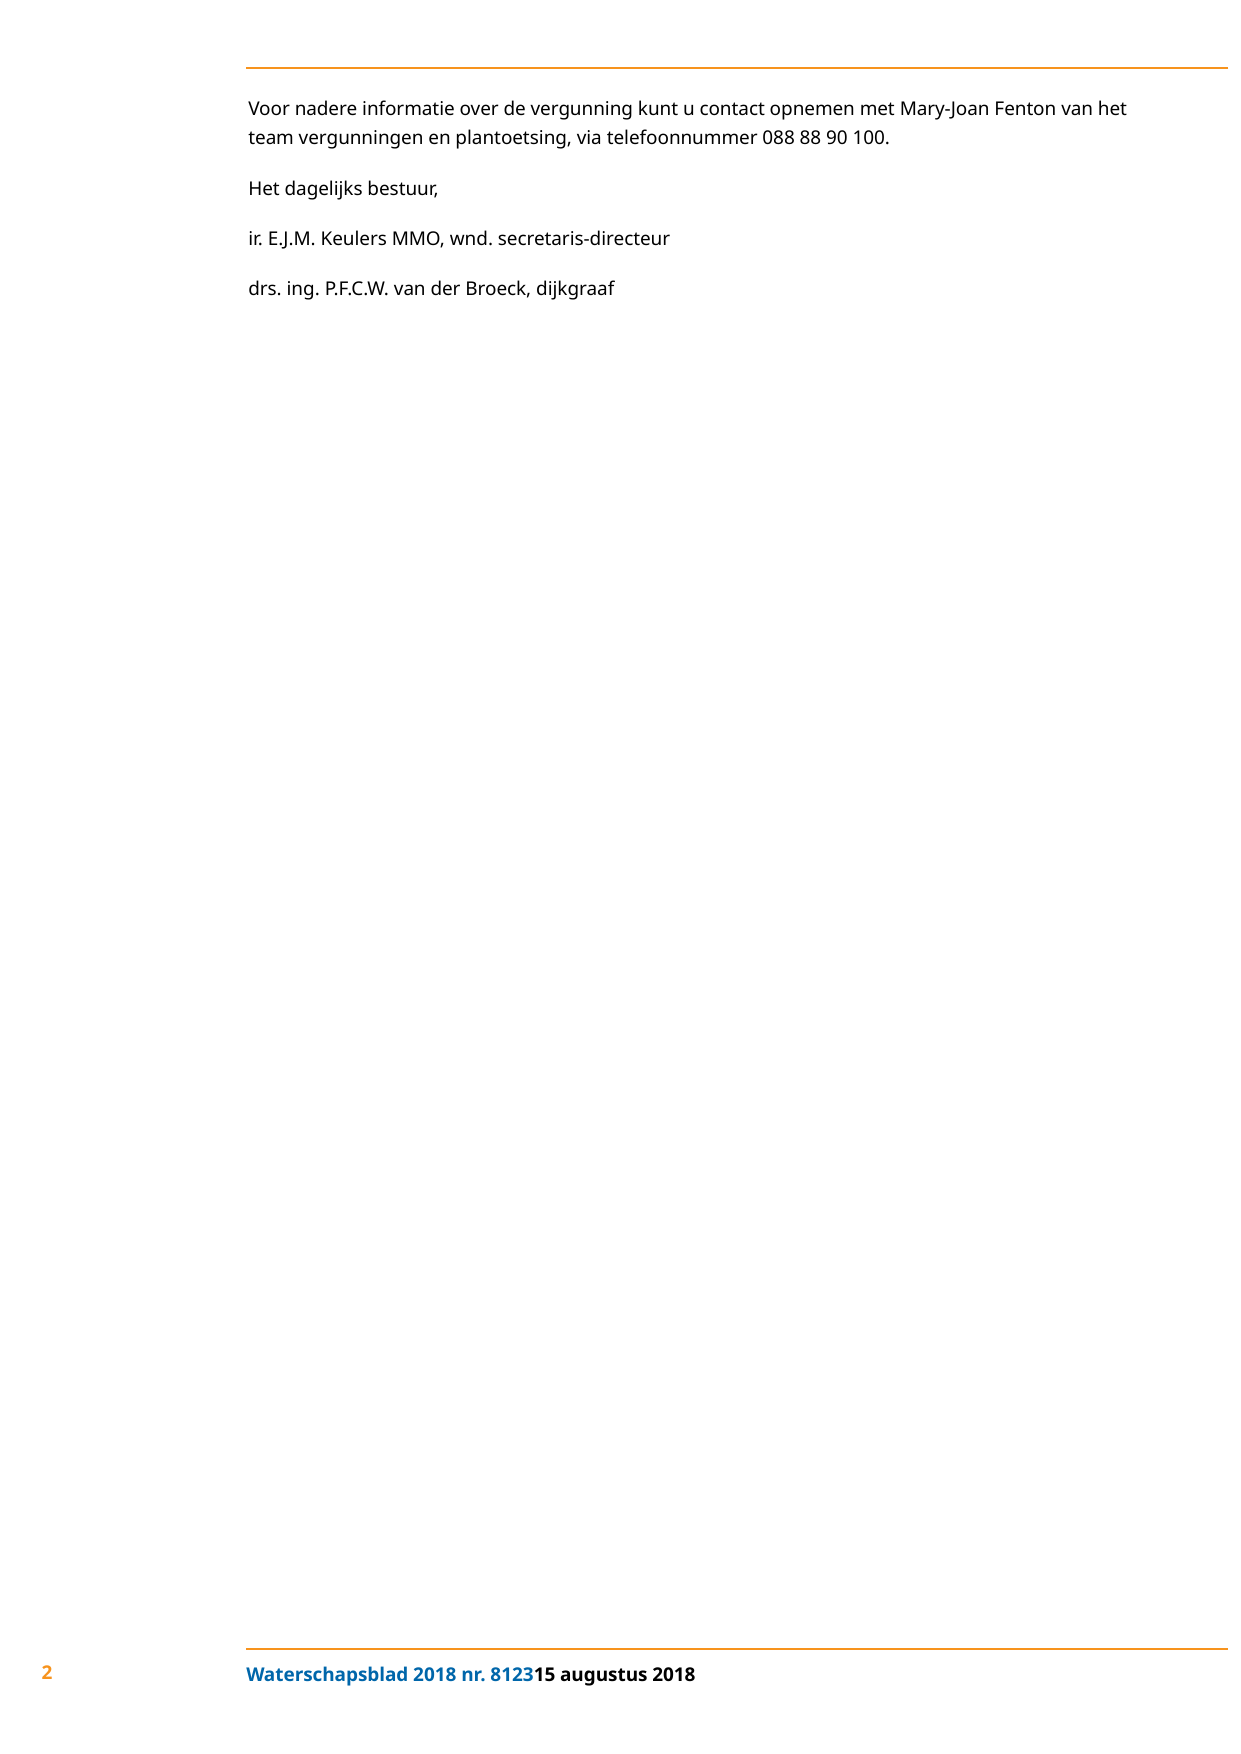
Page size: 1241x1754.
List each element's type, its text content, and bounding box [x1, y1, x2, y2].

text Voor nadere informatie over de vergunning kunt u contact opnemen met Mary-Joan Fenton van het team vergunningen en plantoetsing, via telefoonnummer 088 88 90 100. [248, 95, 1152, 150]
picture [41, 47, 231, 172]
text Het dagelijks bestuur, [248, 175, 1152, 201]
text drs. ing. P.F.C.W. van der Broeck, dijkgraaf [248, 276, 1152, 301]
text ir. E.J.M. Keulers MMO, wnd. secretaris-directeur [248, 225, 1152, 251]
